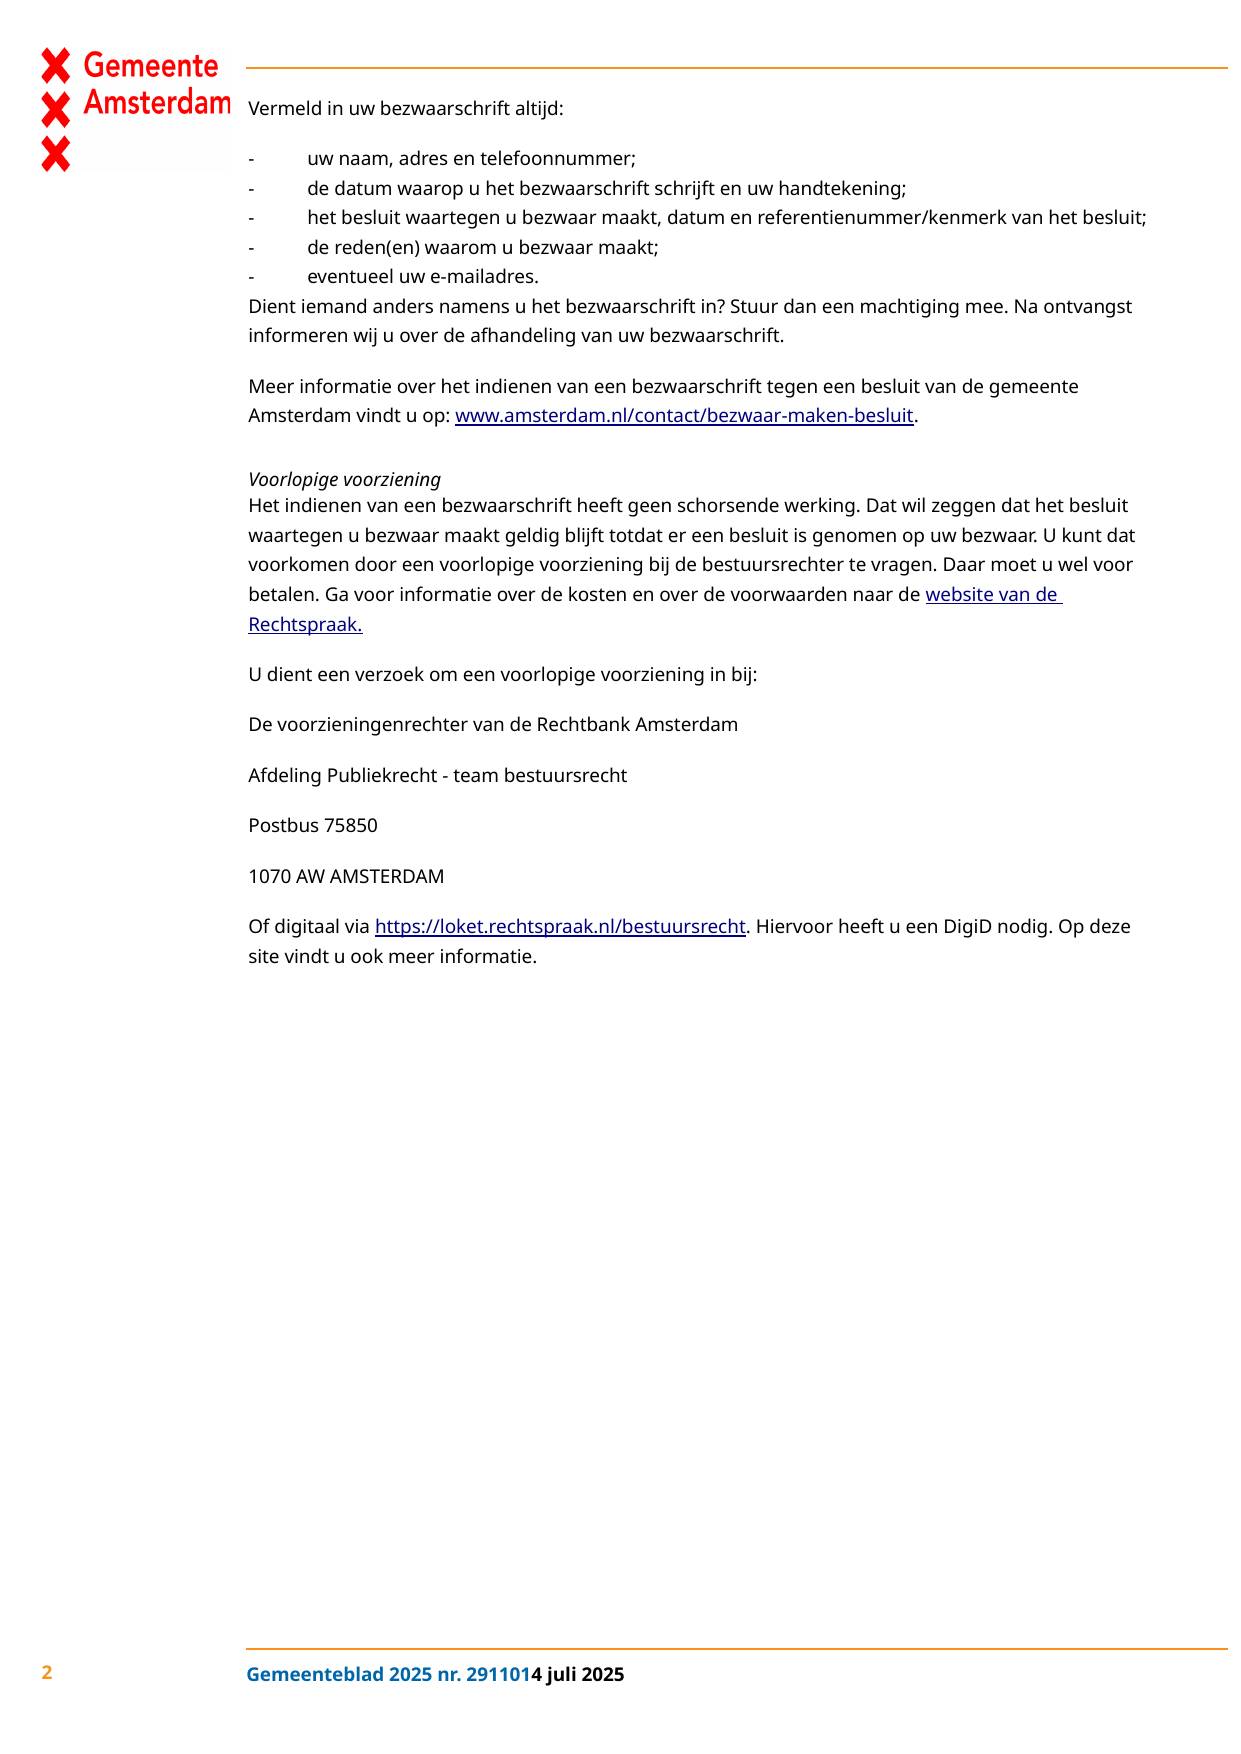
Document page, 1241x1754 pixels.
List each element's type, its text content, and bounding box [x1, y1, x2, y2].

list de datum waarop u het bezwaarschrift schrijft en uw handtekening; [248, 175, 1152, 201]
text Postbus 75850 [248, 812, 1152, 838]
text Het indienen van een bezwaarschrift heeft geen schorsende werking. Dat wil zeggen dat het besluit waartegen u bezwaar maakt geldig blijft totdat er een besluit is genomen op uw bezwaar. U kunt dat voorkomen door een voorlopige voorziening bij de bestuursrechter te vragen. Daar moet u wel voor betalen. Ga voor informatie over de kosten en over de voorwaarden naar de website van de Rechtspraak. [248, 492, 1152, 636]
text Dient iemand anders namens u het bezwaarschrift in? Stuur dan een machtiging mee. Na ontvangst informeren wij u over de afhandeling van uw bezwaarschrift. [248, 293, 1152, 348]
text Voorlopige voorziening [248, 467, 1152, 492]
picture [41, 47, 231, 172]
text 1070 AW AMSTERDAM [248, 863, 1152, 888]
text Afdeling Publiekrecht - team bestuursrecht [248, 762, 1152, 788]
list de reden(en) waarom u bezwaar maakt; [248, 234, 1152, 260]
text Of digitaal via https://loket.rechtspraak.nl/bestuursrecht. Hiervoor heeft u een DigiD nodig. Op deze site vindt u ook meer informatie. [248, 913, 1152, 968]
list uw naam, adres en telefoonnummer; [248, 145, 1152, 171]
text U dient een verzoek om een voorlopige voorziening in bij: [248, 661, 1152, 687]
text De voorzieningenrechter van de Rechtbank Amsterdam [248, 712, 1152, 737]
text Vermeld in uw bezwaarschrift altijd: [248, 95, 1152, 121]
text Meer informatie over het indienen van een bezwaarschrift tegen een besluit van de gemeente Amsterdam vindt u op: www.amsterdam.nl/contact/bezwaar-maken-besluit. [248, 373, 1152, 428]
list het besluit waartegen u bezwaar maakt, datum en referentienummer/kenmerk van het besluit; [248, 204, 1152, 230]
list eventueel uw e-mailadres. [248, 263, 1152, 289]
